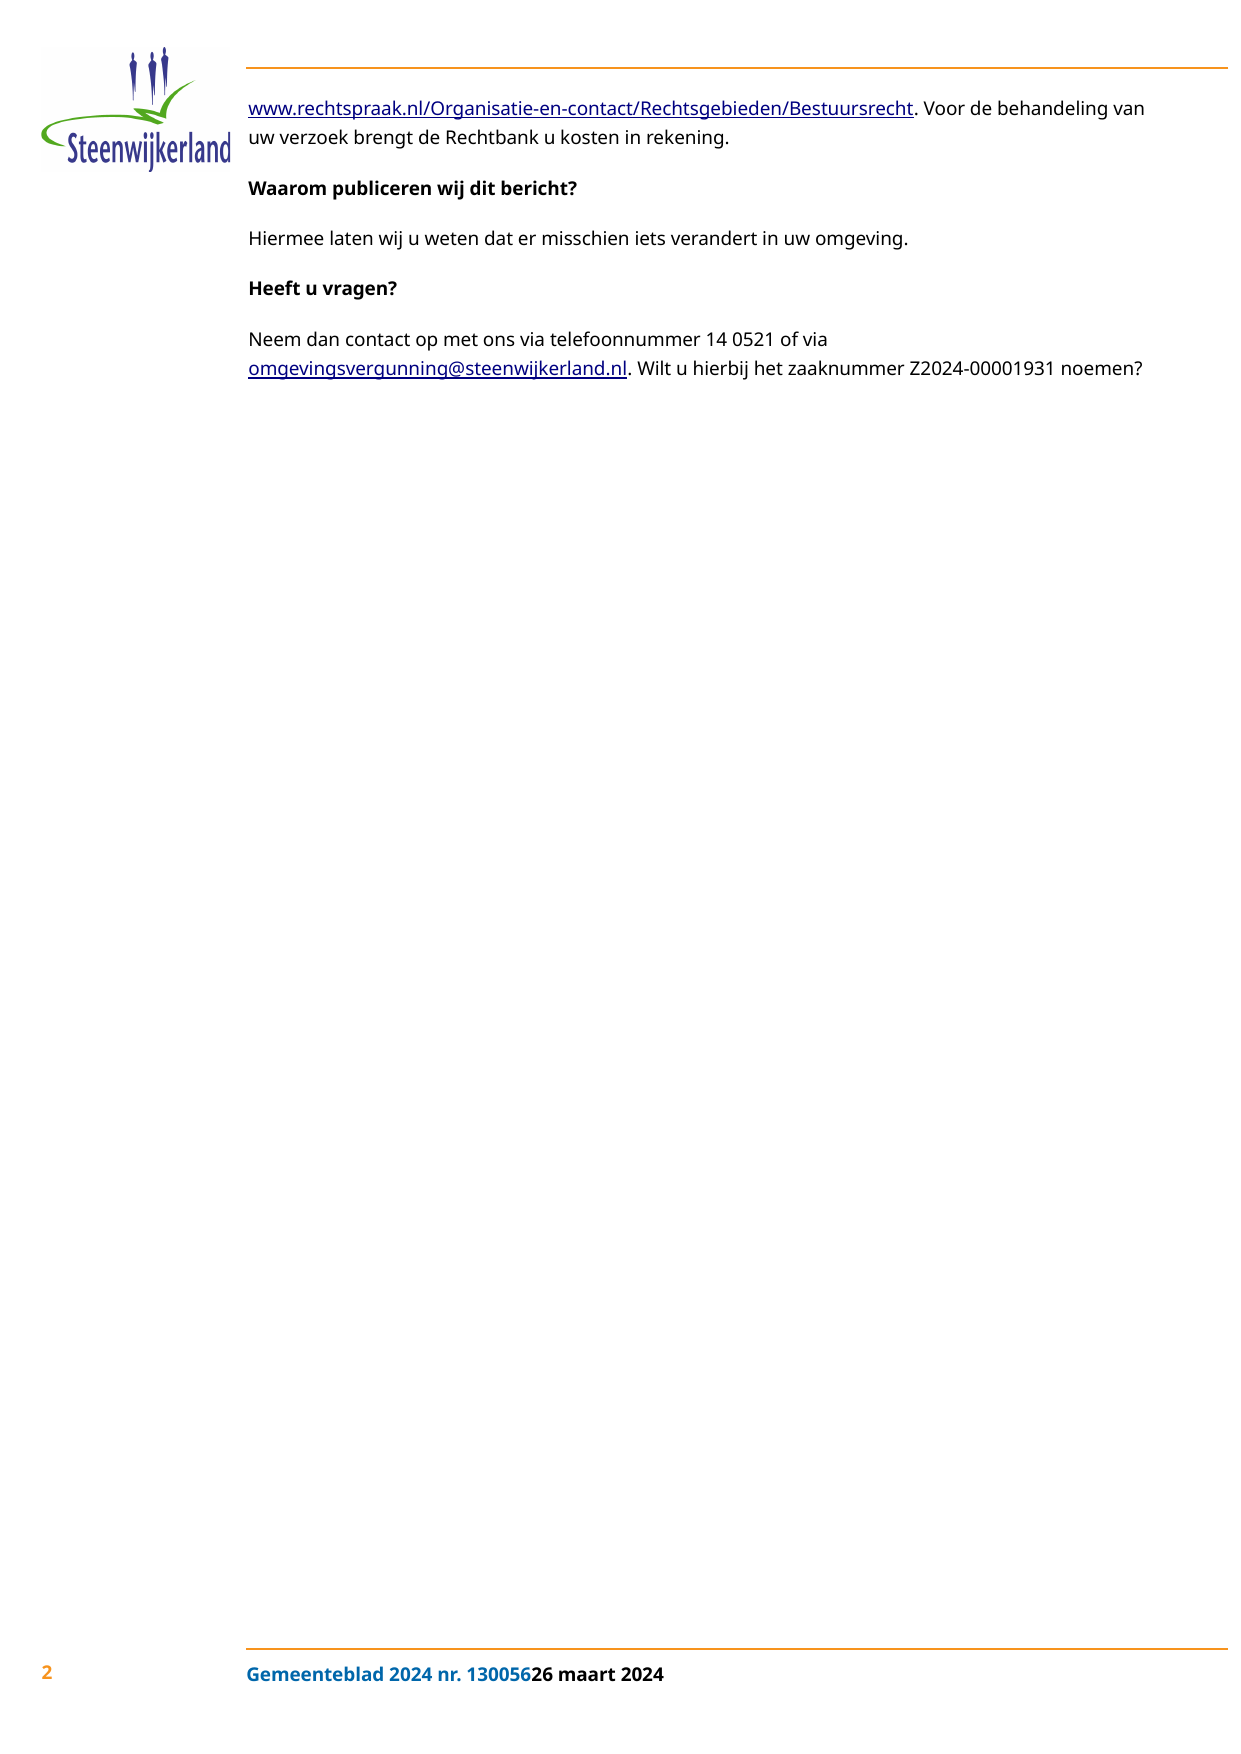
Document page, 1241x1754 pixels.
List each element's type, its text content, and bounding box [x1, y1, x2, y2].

text Neem dan contact op met ons via telefoonnummer 14 0521 of via omgevingsvergunning@steenwijkerland.nl. Wilt u hierbij het zaaknummer Z2024-00001931 noemen? [248, 326, 1152, 381]
text Heeft u vragen? [248, 276, 1152, 301]
text Hiermee laten wij u weten dat er misschien iets verandert in uw omgeving. [248, 225, 1152, 251]
picture [41, 47, 231, 172]
text www.rechtspraak.nl/Organisatie-en-contact/Rechtsgebieden/Bestuursrecht. Voor de behandeling van uw verzoek brengt de Rechtbank u kosten in rekening. [248, 95, 1152, 150]
text Waarom publiceren wij dit bericht? [248, 175, 1152, 201]
